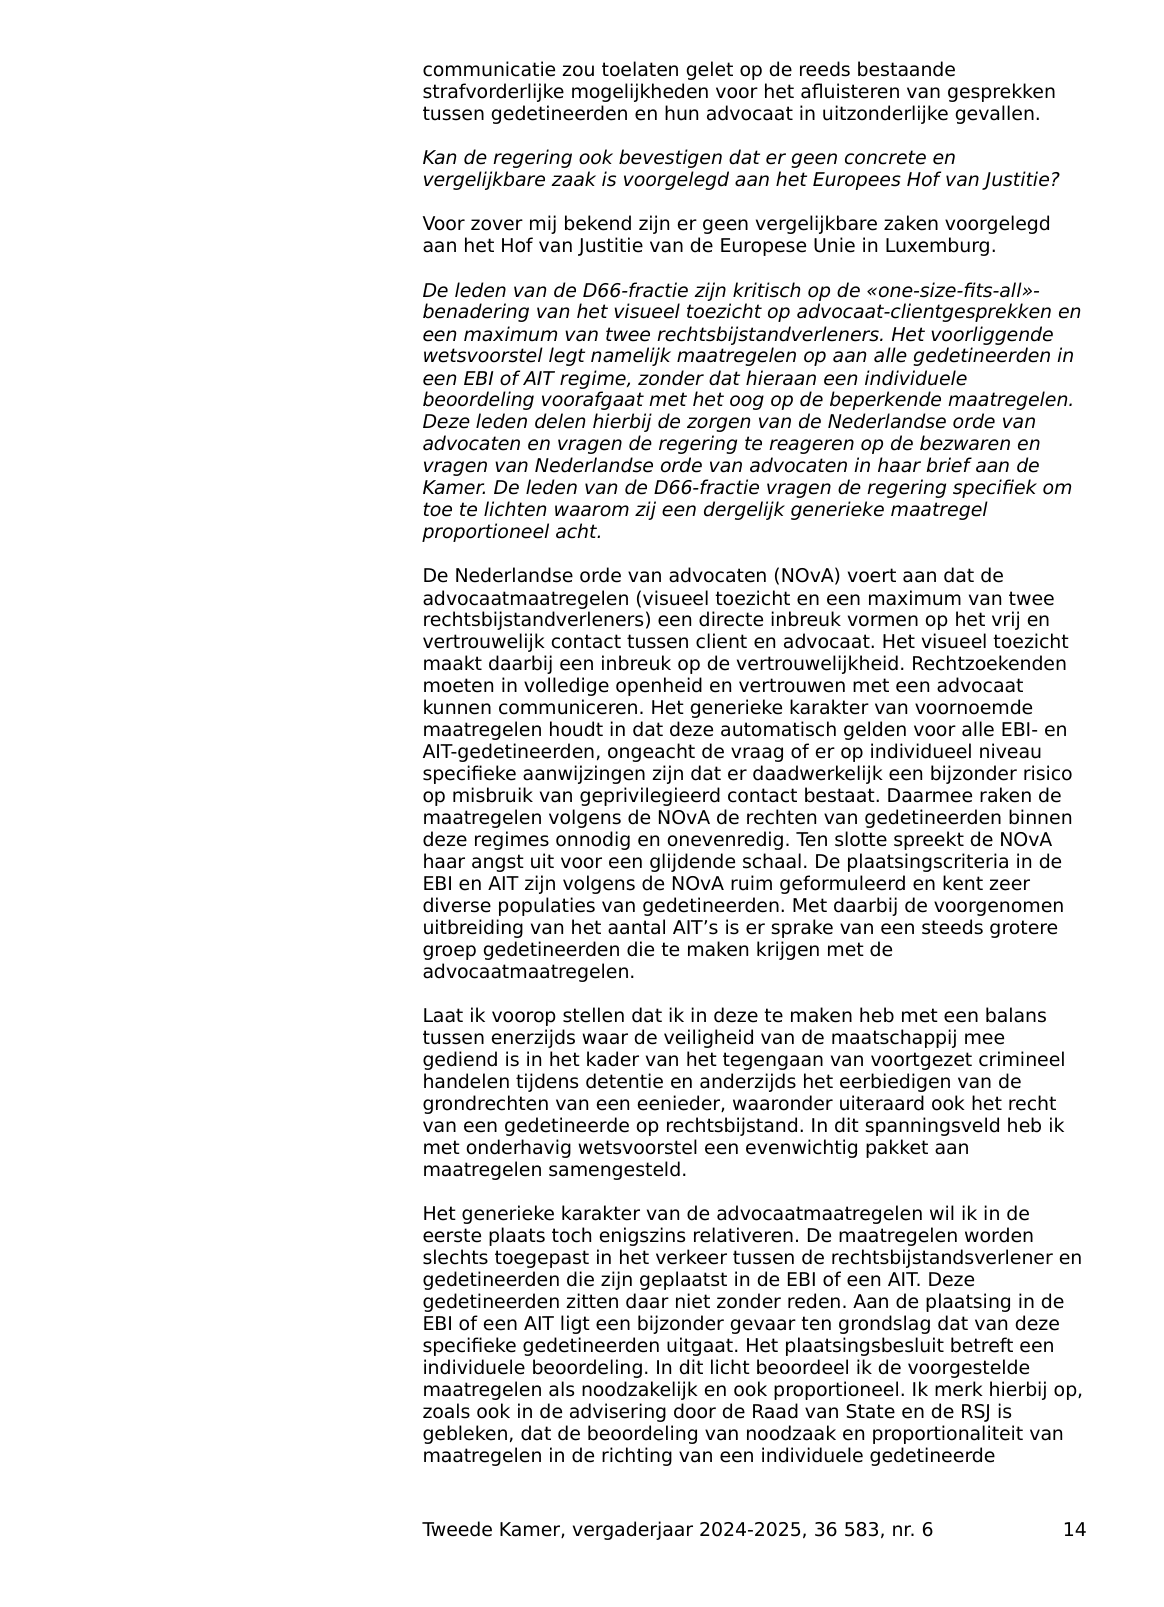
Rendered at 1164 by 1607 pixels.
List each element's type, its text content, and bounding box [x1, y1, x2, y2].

text De leden van de D66-fractie zijn kritisch op de «one-size-fits-all»-benadering van het visueel toezicht op advocaat-clientgesprekken en een maximum van twee rechtsbijstandverleners. Het voorliggende wetsvoorstel legt namelijk maatregelen op aan alle gedetineerden in een EBI of AIT regime, zonder dat hieraan een individuele beoordeling voorafgaat met het oog op de beperkende maatregelen. Deze leden delen hierbij de zorgen van de Nederlandse orde van advocaten en vragen de regering te reageren op de bezwaren en vragen van Nederlandse orde van advocaten in haar brief aan de Kamer. De leden van de D66-fractie vragen de regering specifiek om toe te lichten waarom zij een dergelijk generieke maatregel proportioneel acht. [422, 279, 1087, 543]
text communicatie zou toelaten gelet op de reeds bestaande strafvorderlijke mogelijkheden voor het afluisteren van gesprekken tussen gedetineerden en hun advocaat in uitzonderlijke gevallen. [422, 59, 1087, 125]
text De Nederlandse orde van advocaten (NOvA) voert aan dat de advocaatmaatregelen (visueel toezicht en een maximum van twee rechtsbijstandverleners) een directe inbreuk vormen op het vrij en vertrouwelijk contact tussen client en advocaat. Het visueel toezicht maakt daarbij een inbreuk op de vertrouwelijkheid. Rechtzoekenden moeten in volledige openheid en vertrouwen met een advocaat kunnen communiceren. Het generieke karakter van voornoemde maatregelen houdt in dat deze automatisch gelden voor alle EBI- en AIT-gedetineerden, ongeacht de vraag of er op individueel niveau specifieke aanwijzingen zijn dat er daadwerkelijk een bijzonder risico op misbruik van geprivilegieerd contact bestaat. Daarmee raken de maatregelen volgens de NOvA de rechten van gedetineerden binnen deze regimes onnodig en onevenredig. Ten slotte spreekt de NOvA haar angst uit voor een glijdende schaal. De plaatsingscriteria in de EBI en AIT zijn volgens de NOvA ruim geformuleerd en kent zeer diverse populaties van gedetineerden. Met daarbij de voorgenomen uitbreiding van het aantal AIT’s is er sprake van een steeds grotere groep gedetineerden die te maken krijgen met de advocaatmaatregelen. [422, 565, 1087, 983]
text Kan de regering ook bevestigen dat er geen concrete en vergelijkbare zaak is voorgelegd aan het Europees Hof van Justitie? [422, 147, 1087, 191]
text Voor zover mij bekend zijn er geen vergelijkbare zaken voorgelegd aan het Hof van Justitie van de Europese Unie in Luxemburg. [422, 213, 1087, 257]
text Laat ik voorop stellen dat ik in deze te maken heb met een balans tussen enerzijds waar de veiligheid van de maatschappij mee gediend is in het kader van het tegengaan van voortgezet crimineel handelen tijdens detentie en anderzijds het eerbiedigen van de grondrechten van een eenieder, waaronder uiteraard ook het recht van een gedetineerde op rechtsbijstand. In dit spanningsveld heb ik met onderhavig wetsvoorstel een evenwichtig pakket aan maatregelen samengesteld. [422, 1005, 1087, 1181]
text Het generieke karakter van de advocaatmaatregelen wil ik in de eerste plaats toch enigszins relativeren. De maatregelen worden slechts toegepast in het verkeer tussen de rechtsbijstandsverlener en gedetineerden die zijn geplaatst in de EBI of een AIT. Deze gedetineerden zitten daar niet zonder reden. Aan de plaatsing in de EBI of een AIT ligt een bijzonder gevaar ten grondslag dat van deze specifieke gedetineerden uitgaat. Het plaatsingsbesluit betreft een individuele beoordeling. In dit licht beoordeel ik de voorgestelde maatregelen als noodzakelijk en ook proportioneel. Ik merk hierbij op, zoals ook in de advisering door de Raad van State en de RSJ is gebleken, dat de beoordeling van noodzaak en proportionaliteit van maatregelen in de richting van een individuele gedetineerde [422, 1203, 1087, 1467]
